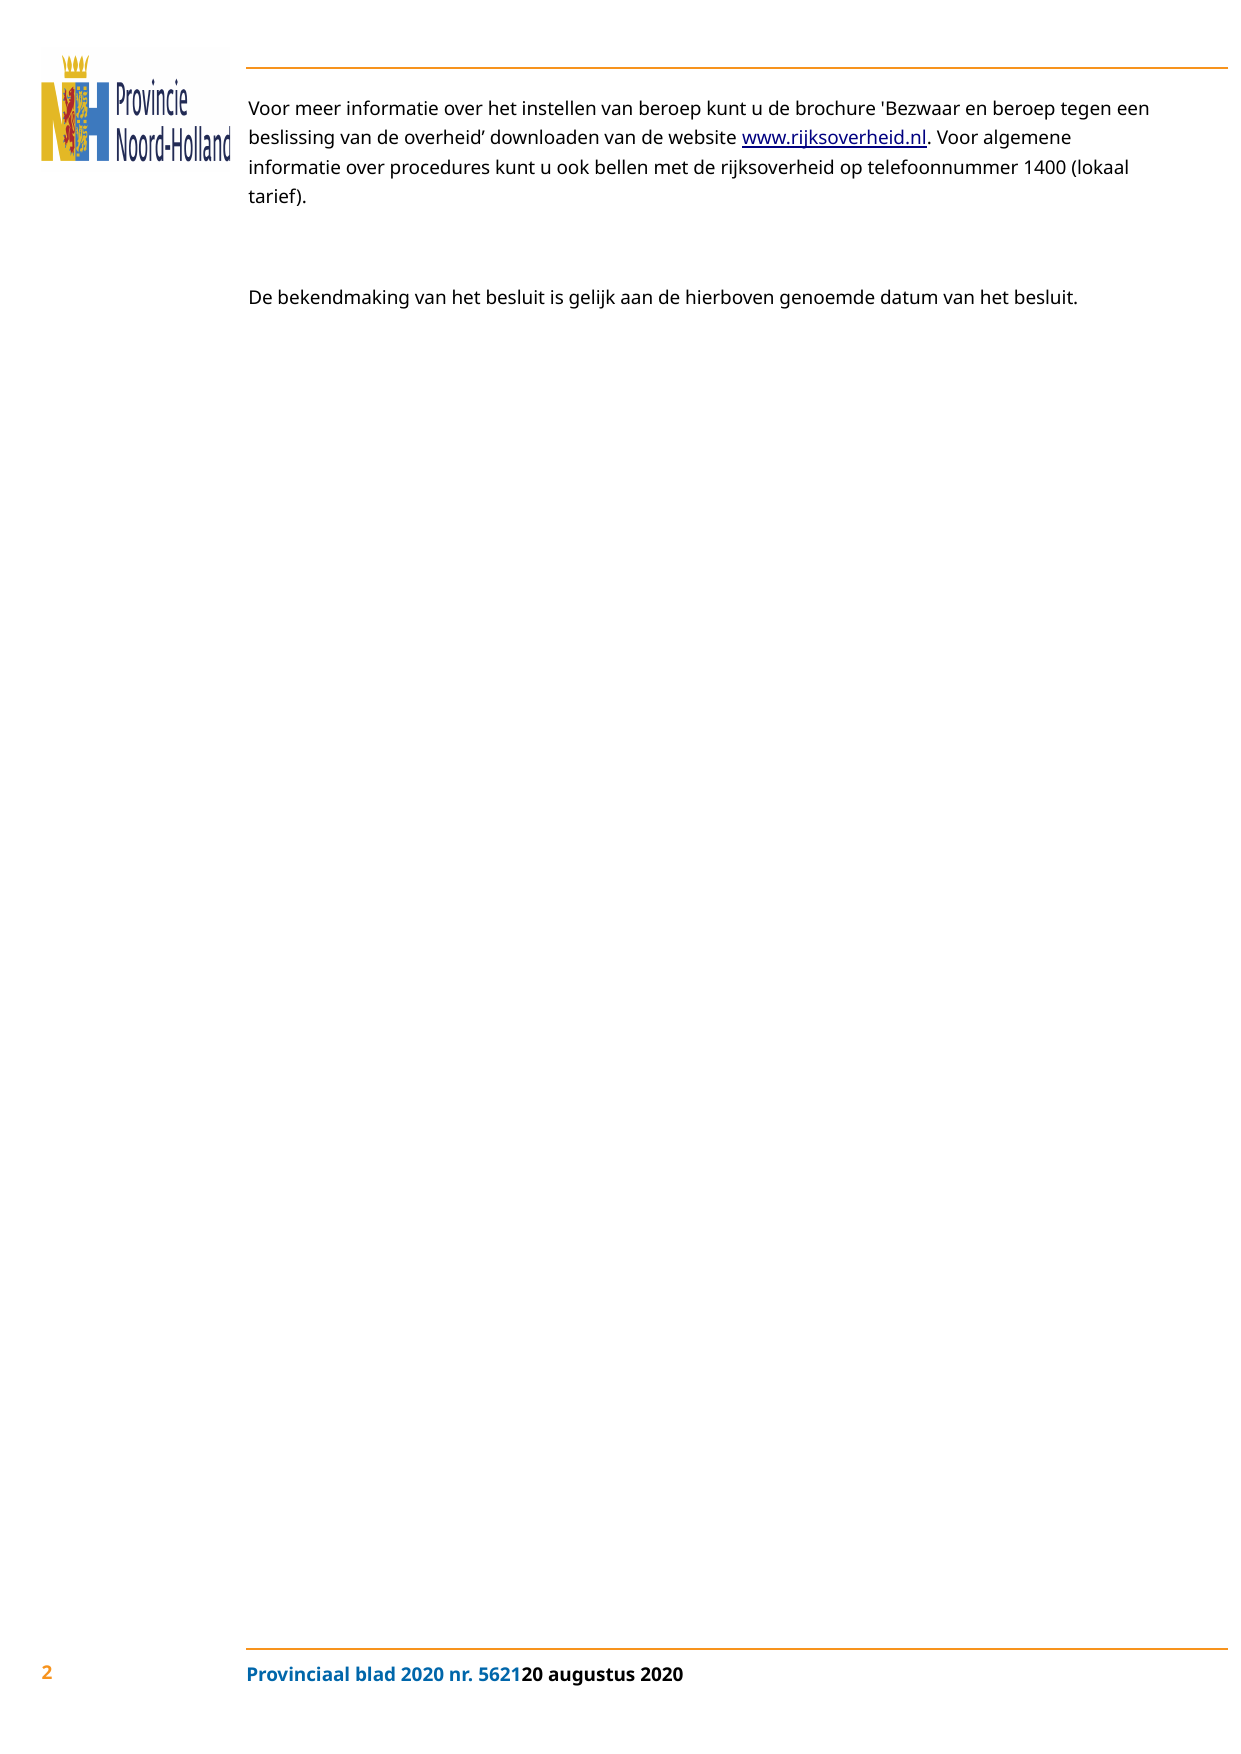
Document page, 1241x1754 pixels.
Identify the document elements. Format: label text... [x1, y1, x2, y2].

text Voor meer informatie over het instellen van beroep kunt u de brochure 'Bezwaar en beroep tegen een beslissing van de overheid’ downloaden van de website www.rijksoverheid.nl. Voor algemene informatie over procedures kunt u ook bellen met de rijksoverheid op telefoonnummer 1400 (lokaal tarief). [248, 95, 1152, 209]
text De bekendmaking van het besluit is gelijk aan de hierboven genoemde datum van het besluit. [248, 284, 1152, 310]
picture [41, 47, 231, 172]
